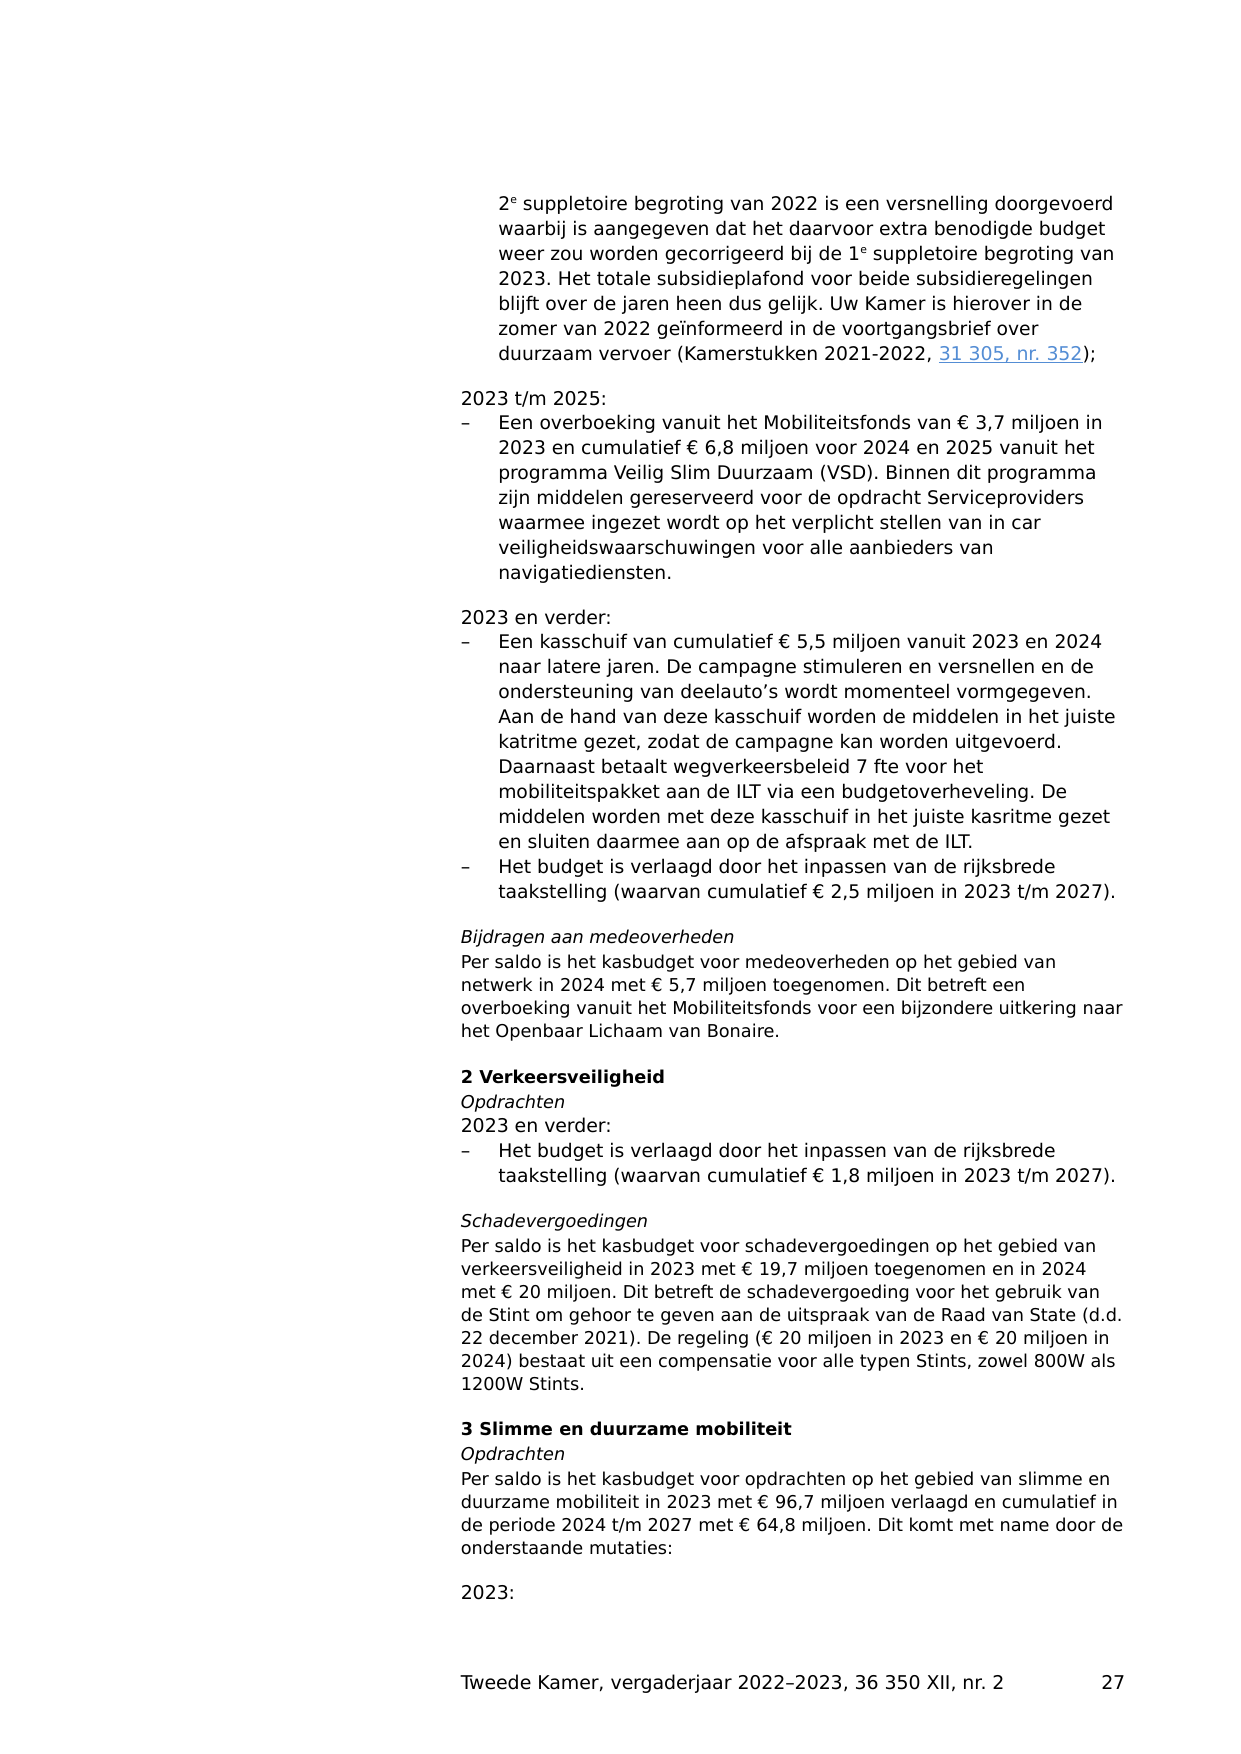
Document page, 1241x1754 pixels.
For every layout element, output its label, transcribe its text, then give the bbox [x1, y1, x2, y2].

text 2023: [461, 1582, 1125, 1604]
text Per saldo is het kasbudget voor medeoverheden op het gebied van netwerk in 2024 met € 5,7 miljoen toegenomen. Dit betreft een overboeking vanuit het Mobiliteitsfonds voor een bijzondere uitkering naar het Openbaar Lichaam van Bonaire. [461, 951, 1125, 1042]
list Een overboeking vanuit het Mobiliteitsfonds van € 3,7 miljoen in 2023 en cumulatief € 6,8 miljoen voor 2024 en 2025 vanuit het programma Veilig Slim Duurzaam (VSD). Binnen dit programma zijn middelen gereserveerd voor de opdracht Serviceproviders waarmee ingezet wordt op het verplicht stellen van in car veiligheidswaarschuwingen voor alle aanbieders van navigatiediensten. [461, 410, 1125, 585]
text Bijdragen aan medeoverheden [461, 926, 1125, 948]
text 2023 t/m 2025: [461, 388, 1125, 410]
list 2e suppletoire begroting van 2022 is een versnelling doorgevoerd waarbij is aangegeven dat het daarvoor extra benodigde budget weer zou worden gecorrigeerd bij de 1e suppletoire begroting van 2023. Het totale subsidieplafond voor beide subsidieregelingen blijft over de jaren heen dus gelijk. Uw Kamer is hierover in de zomer van 2022 geïnformeerd in de voortgangsbrief over duurzaam vervoer (Kamerstukken 2021-2022, 31 305, nr. 352); [461, 191, 1125, 366]
text 2 Verkeersveiligheid [461, 1065, 1125, 1088]
text Per saldo is het kasbudget voor opdrachten op het gebied van slimme en duurzame mobiliteit in 2023 met € 96,7 miljoen verlaagd en cumulatief in de periode 2024 t/m 2027 met € 64,8 miljoen. Dit komt met name door de onderstaande mutaties: [461, 1467, 1125, 1559]
text 3 Slimme en duurzame mobiliteit [461, 1417, 1125, 1440]
text Per saldo is het kasbudget voor schadevergoedingen op het gebied van verkeersveiligheid in 2023 met € 19,7 miljoen toegenomen en in 2024 met € 20 miljoen. Dit betreft de schadevergoeding voor het gebruik van de Stint om gehoor te geven aan de uitspraak van de Raad van State (d.d. 22 december 2021). De regeling (€ 20 miljoen in 2023 en € 20 miljoen in 2024) bestaat uit een compensatie voor alle typen Stints, zowel 800W als 1200W Stints. [461, 1234, 1125, 1394]
list Het budget is verlaagd door het inpassen van de rijksbrede taakstelling (waarvan cumulatief € 2,5 miljoen in 2023 t/m 2027). [461, 854, 1125, 904]
text Opdrachten [461, 1442, 1125, 1465]
text 2023 en verder: [461, 1115, 1125, 1137]
list Een kasschuif van cumulatief € 5,5 miljoen vanuit 2023 en 2024 naar latere jaren. De campagne stimuleren en versnellen en de ondersteuning van deelauto’s wordt momenteel vormgegeven. Aan de hand van deze kasschuif worden de middelen in het juiste katritme gezet, zodat de campagne kan worden uitgevoerd. Daarnaast betaalt wegverkeersbeleid 7 fte voor het mobiliteitspakket aan de ILT via een budgetoverheveling. De middelen worden met deze kasschuif in het juiste kasritme gezet en sluiten daarmee aan op de afspraak met de ILT. [461, 629, 1125, 854]
text Opdrachten [461, 1090, 1125, 1113]
text Schadevergoedingen [461, 1209, 1125, 1232]
text 2023 en verder: [461, 607, 1125, 629]
list Het budget is verlaagd door het inpassen van de rijksbrede taakstelling (waarvan cumulatief € 1,8 miljoen in 2023 t/m 2027). [461, 1137, 1125, 1187]
